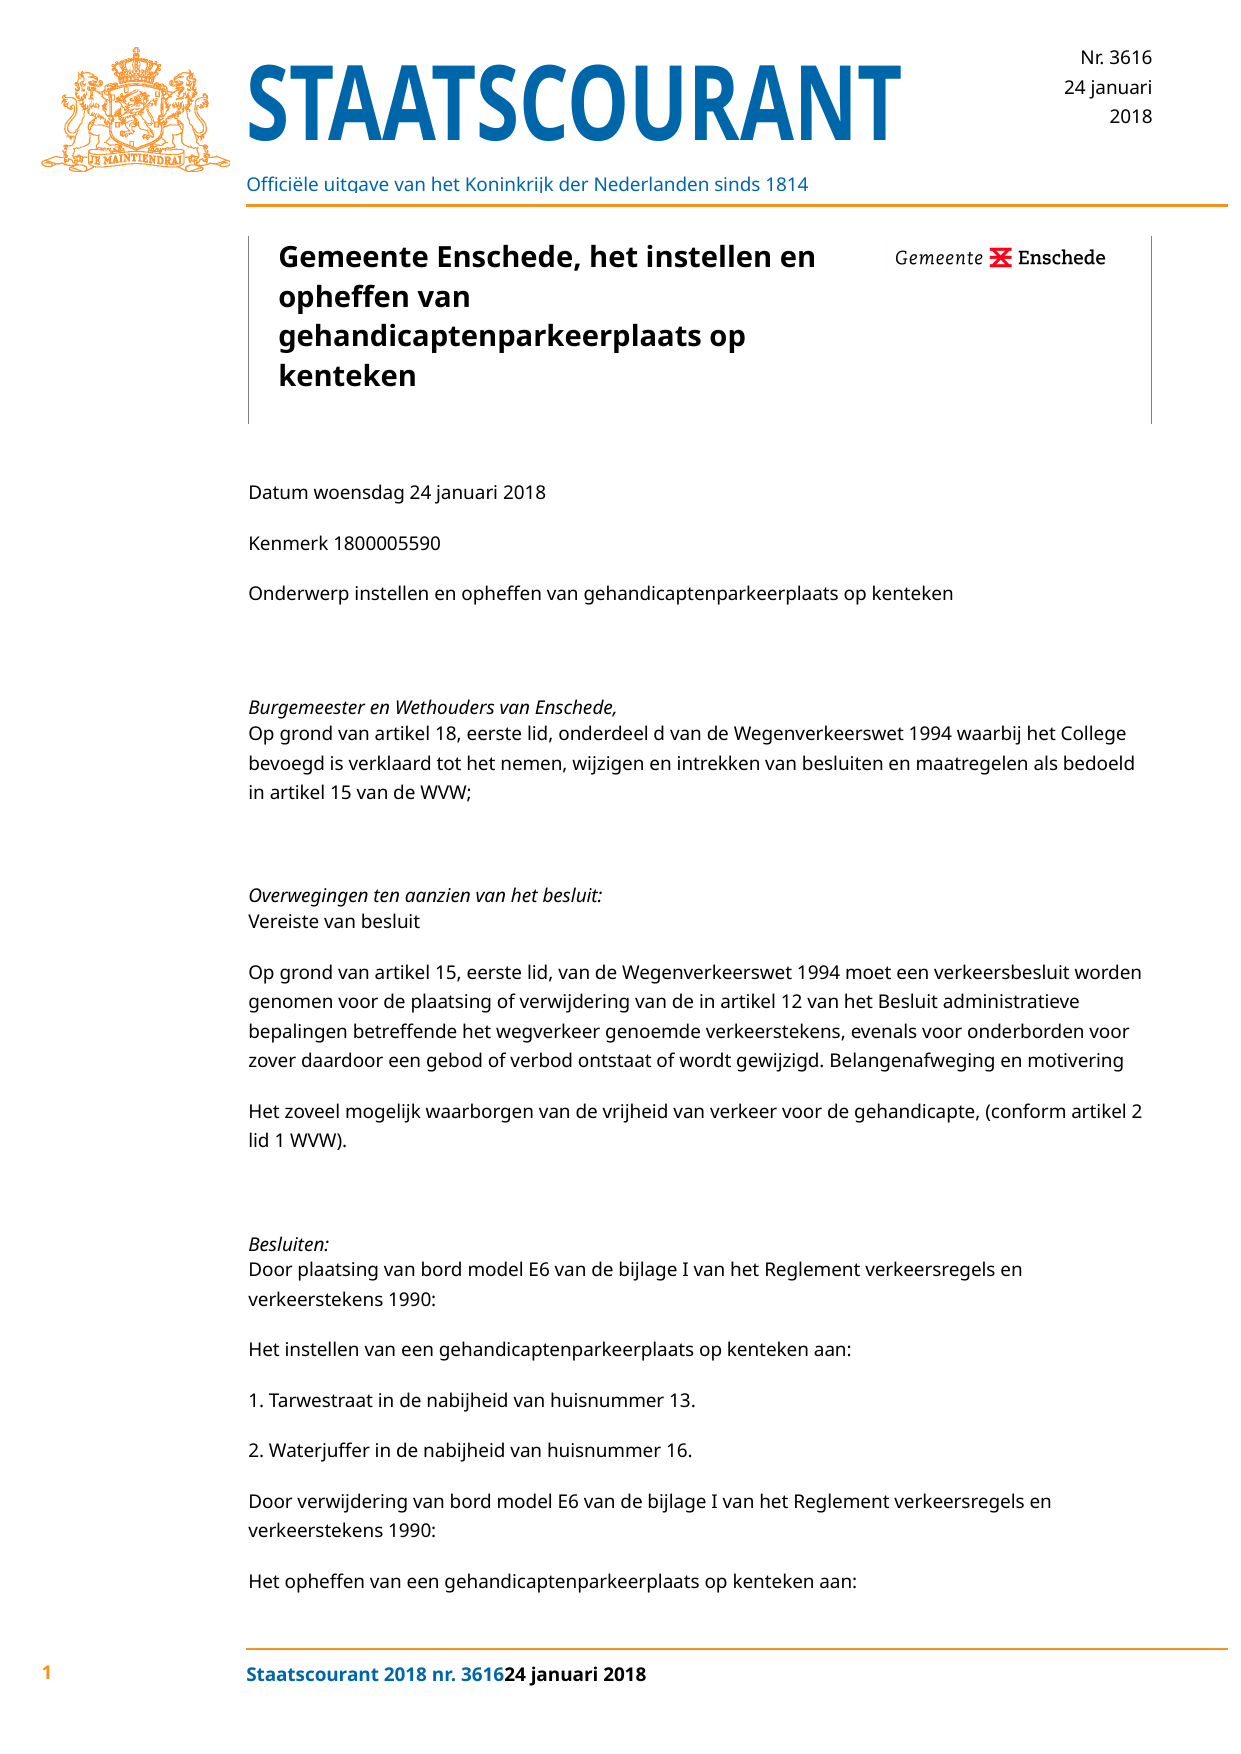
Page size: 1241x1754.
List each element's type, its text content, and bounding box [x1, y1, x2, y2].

text Burgemeester en Wethouders van Enschede, [248, 694, 1152, 720]
text Het instellen van een gehandicaptenparkeerplaats op kenteken aan: [248, 1337, 1152, 1362]
text Door plaatsing van bord model E6 van de bijlage I van het Reglement verkeersregels en verkeerstekens 1990: [248, 1257, 1152, 1312]
picture [41, 47, 231, 172]
text Vereiste van besluit [248, 908, 1152, 934]
text Door verwijdering van bord model E6 van de bijlage I van het Reglement verkeersregels en verkeerstekens 1990: [248, 1488, 1152, 1543]
text Datum woensdag 24 januari 2018 [248, 479, 1152, 505]
text Onderwerp instellen en opheffen van gehandicaptenparkeerplaats op kenteken [248, 580, 1152, 606]
text Op grond van artikel 15, eerste lid, van de Wegenverkeerswet 1994 moet een verkeersbesluit worden genomen voor de plaatsing of verwijdering van de in artikel 12 van het Besluit administratieve bepalingen betreffende het wegverkeer genoemde verkeerstekens, evenals voor onderborden voor zover daardoor een gebod of verbod ontstaat of wordt gewijzigd. Belangenafweging en motivering [248, 959, 1152, 1073]
table_header Gemeente Enschede, het instellen en opheffen van gehandicaptenparkeerplaats op kenteken [249, 236, 850, 424]
text Op grond van artikel 18, eerste lid, onderdeel d van de Wegenverkeerswet 1994 waarbij het College bevoegd is verklaard tot het nemen, wijzigen en intrekken van besluiten en maatregelen als bedoeld in artikel 15 van de WVW; [248, 720, 1152, 805]
picture [882, 236, 1119, 279]
text Het opheffen van een gehandicaptenparkeerplaats op kenteken aan: [248, 1568, 1152, 1593]
text 1. Tarwestraat in de nabijheid van huisnummer 13. [248, 1387, 1152, 1413]
text Kenmerk 1800005590 [248, 530, 1152, 556]
text Het zoveel mogelijk waarborgen van de vrijheid van verkeer voor de gehandicapte, (conform artikel 2 lid 1 WVW). [248, 1098, 1152, 1153]
text Besluiten: [248, 1231, 1152, 1257]
text 2. Waterjuffer in de nabijheid van huisnummer 16. [248, 1437, 1152, 1463]
table_header [850, 236, 1151, 424]
text Overwegingen ten aanzien van het besluit: [248, 883, 1152, 908]
